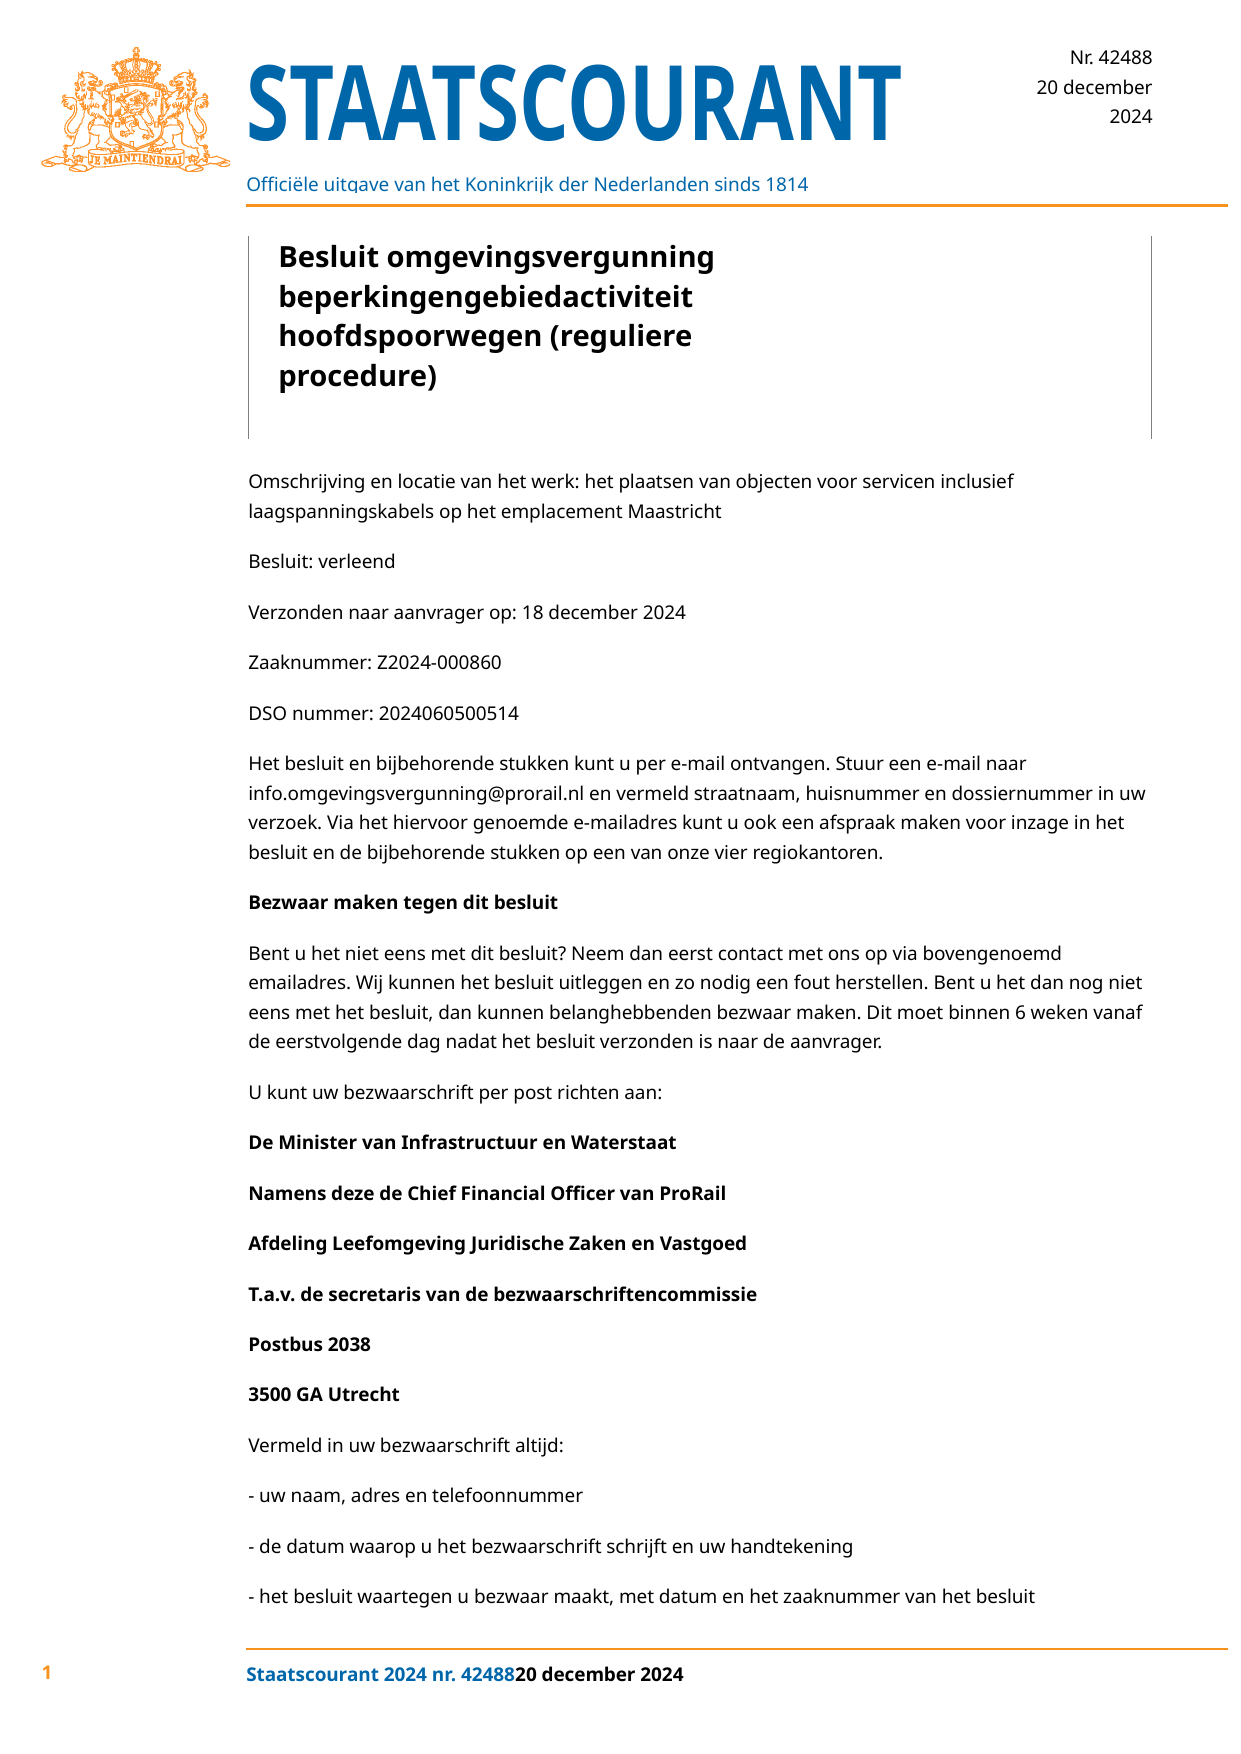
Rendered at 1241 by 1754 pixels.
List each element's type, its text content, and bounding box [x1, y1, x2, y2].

text - het besluit waartegen u bezwaar maakt, met datum en het zaaknummer van het besluit [248, 1583, 1152, 1609]
text U kunt uw bezwaarschrift per post richten aan: [248, 1079, 1152, 1105]
text Postbus 2038 [248, 1331, 1152, 1357]
text Besluit: verleend [248, 549, 1152, 574]
text T.a.v. de secretaris van de bezwaarschriftencommissie [248, 1281, 1152, 1306]
text Verzonden naar aanvrager op: 18 december 2024 [248, 599, 1152, 625]
text Bent u het niet eens met dit besluit? Neem dan eerst contact met ons op via bovengenoemd emailadres. Wij kunnen het besluit uitleggen en zo nodig een fout herstellen. Bent u het dan nog niet eens met het besluit, dan kunnen belanghebbenden bezwaar maken. Dit moet binnen 6 weken vanaf de eerstvolgende dag nadat het besluit verzonden is naar de aanvrager. [248, 940, 1152, 1054]
text - de datum waarop u het bezwaarschrift schrijft en uw handtekening [248, 1533, 1152, 1558]
picture [41, 47, 231, 172]
text Omschrijving en locatie van het werk: het plaatsen van objecten voor servicen inclusief laagspanningskabels op het emplacement Maastricht [248, 469, 1152, 524]
text Vermeld in uw bezwaarschrift altijd: [248, 1432, 1152, 1458]
text - uw naam, adres en telefoonnummer [248, 1482, 1152, 1508]
picture [912, 236, 1090, 414]
table_header Besluit omgevingsvergunning beperkingengebiedactiviteit hoofdspoorwegen (reguliere procedure) [249, 236, 850, 439]
text Het besluit en bijbehorende stukken kunt u per e-mail ontvangen. Stuur een e-mail naar info.omgevingsvergunning@prorail.nl en vermeld straatnaam, huisnummer en dossiernummer in uw verzoek. Via het hiervoor genoemde e-mailadres kunt u ook een afspraak maken voor inzage in het besluit en de bijbehorende stukken op een van onze vier regiokantoren. [248, 750, 1152, 865]
table_header [850, 236, 912, 413]
text Zaaknummer: Z2024-000860 [248, 649, 1152, 675]
text 3500 GA Utrecht [248, 1382, 1152, 1407]
text Bezwaar maken tegen dit besluit [248, 889, 1152, 915]
text Namens deze de Chief Financial Officer van ProRail [248, 1180, 1152, 1206]
text De Minister van Infrastructuur en Waterstaat [248, 1129, 1152, 1155]
table_header [850, 414, 1151, 439]
text DSO nummer: 2024060500514 [248, 700, 1152, 726]
table_header [1090, 236, 1151, 413]
text Afdeling Leefomgeving Juridische Zaken en Vastgoed [248, 1230, 1152, 1256]
